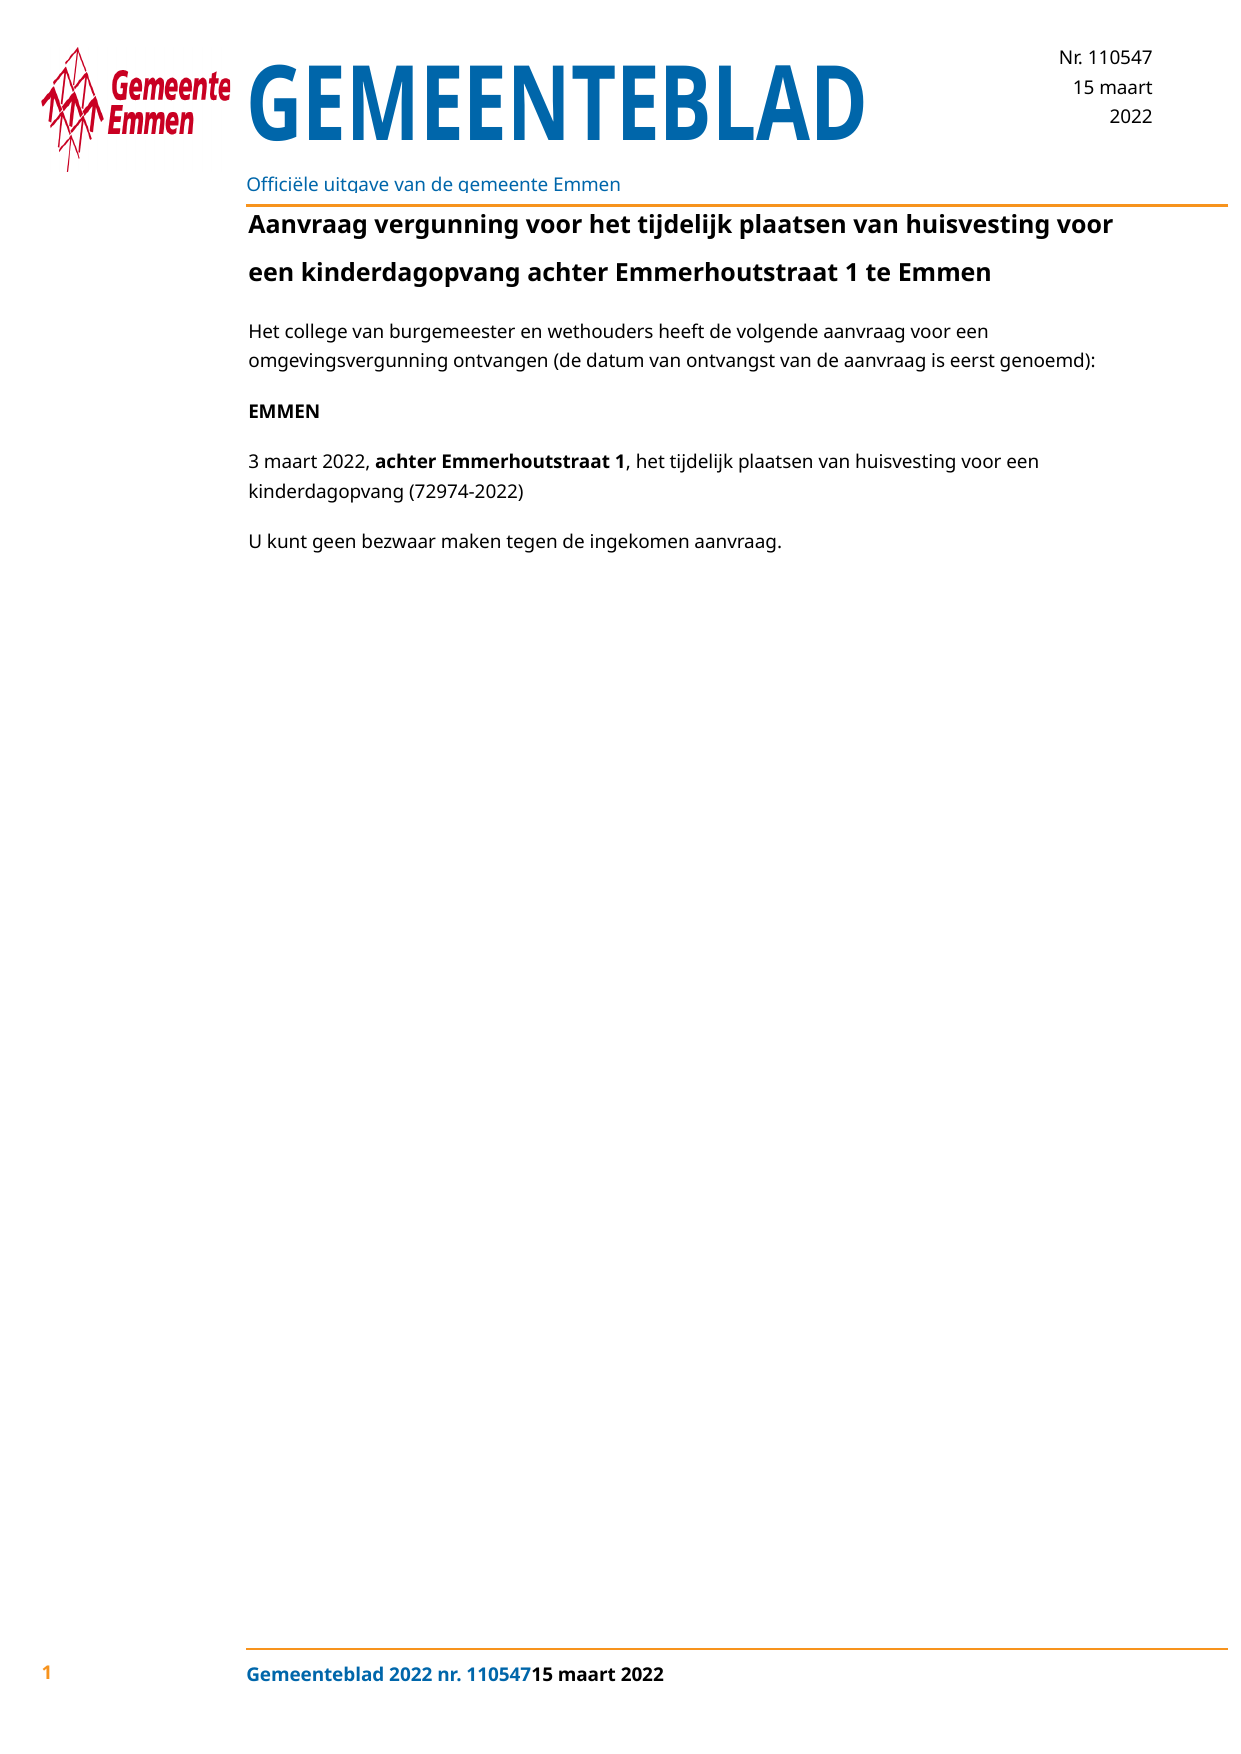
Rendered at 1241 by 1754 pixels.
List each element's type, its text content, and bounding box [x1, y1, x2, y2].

text Het college van burgemeester en wethouders heeft de volgende aanvraag voor een omgevingsvergunning ontvangen (de datum van ontvangst van de aanvraag is eerst genoemd): [248, 318, 1152, 373]
text U kunt geen bezwaar maken tegen de ingekomen aanvraag. [248, 528, 1152, 554]
text Aanvraag vergunning voor het tijdelijk plaatsen van huisvesting voor een kinderdagopvang achter Emmerhoutstraat 1 te Emmen [248, 207, 1152, 288]
picture [41, 47, 231, 172]
text EMMEN [248, 398, 1152, 424]
text 3 maart 2022, achter Emmerhoutstraat 1, het tijdelijk plaatsen van huisvesting voor een kinderdagopvang (72974-2022) [248, 448, 1152, 504]
